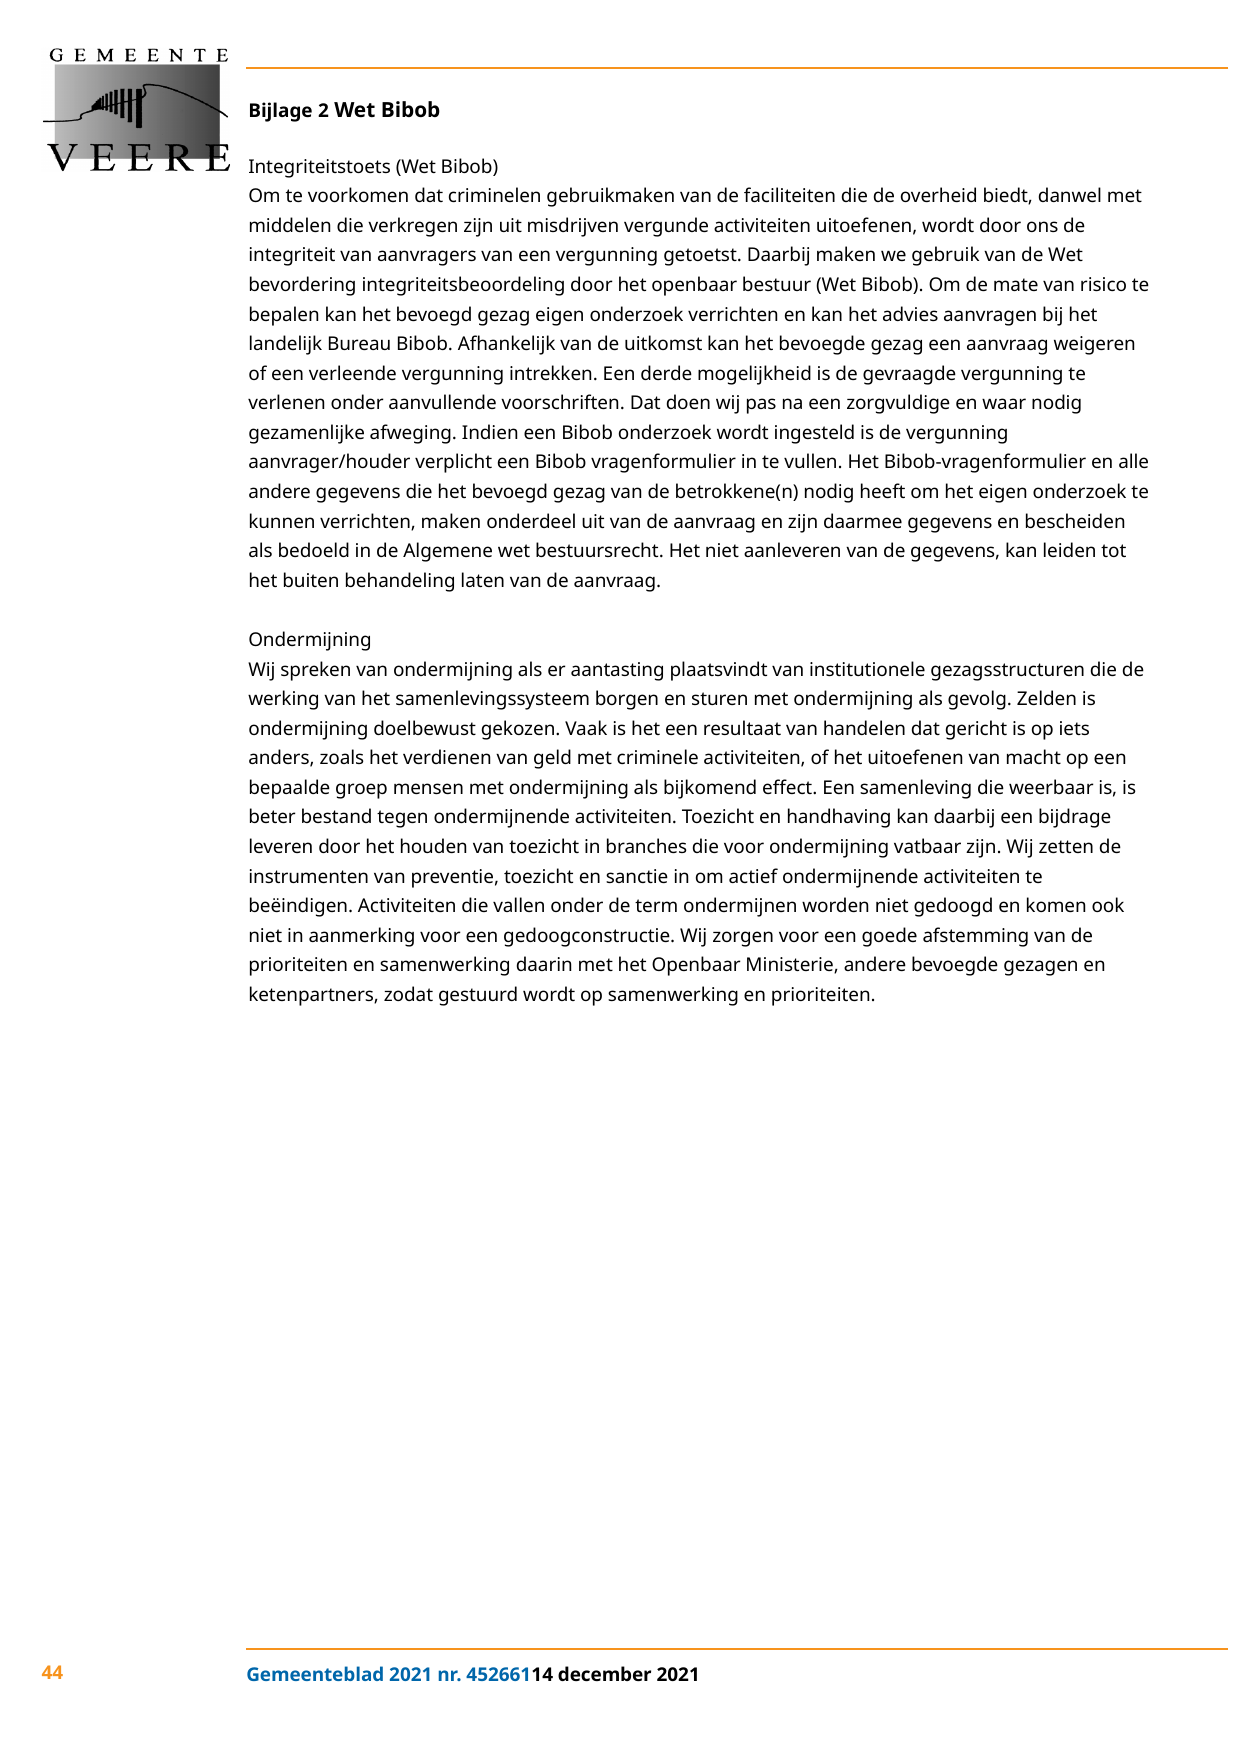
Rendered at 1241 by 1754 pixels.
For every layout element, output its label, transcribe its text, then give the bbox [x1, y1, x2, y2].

text Om te voorkomen dat criminelen gebruikmaken van de faciliteiten die de overheid biedt, danwel met middelen die verkregen zijn uit misdrijven vergunde activiteiten uitoefenen, wordt door ons de integriteit van aanvragers van een vergunning getoetst. Daarbij maken we gebruik van de Wet bevordering integriteitsbeoordeling door het openbaar bestuur (Wet Bibob). Om de mate van risico te bepalen kan het bevoegd gezag eigen onderzoek verrichten en kan het advies aanvragen bij het landelijk Bureau Bibob. Afhankelijk van de uitkomst kan het bevoegde gezag een aanvraag weigeren of een verleende vergunning intrekken. Een derde mogelijkheid is de gevraagde vergunning te verlenen onder aanvullende voorschriften. Dat doen wij pas na een zorgvuldige en waar nodig gezamenlijke afweging. Indien een Bibob onderzoek wordt ingesteld is de vergunning aanvrager/houder verplicht een Bibob vragenformulier in te vullen. Het Bibob-vragenformulier en alle andere gegevens die het bevoegd gezag van de betrokkene(n) nodig heeft om het eigen onderzoek te kunnen verrichten, maken onderdeel uit van de aanvraag en zijn daarmee gegevens en bescheiden als bedoeld in de Algemene wet bestuursrecht. Het niet aanleveren van de gegevens, kan leiden tot het buiten behandeling laten van de aanvraag. [248, 182, 1152, 593]
text Wij spreken van ondermijning als er aantasting plaatsvindt van institutionele gezagsstructuren die de werking van het samenlevingssysteem borgen en sturen met ondermijning als gevolg. Zelden is ondermijning doelbewust gekozen. Vaak is het een resultaat van handelen dat gericht is op iets anders, zoals het verdienen van geld met criminele activiteiten, of het uitoefenen van macht op een bepaalde groep mensen met ondermijning als bijkomend effect. Een samenleving die weerbaar is, is beter bestand tegen ondermijnende activiteiten. Toezicht en handhaving kan daarbij een bijdrage leveren door het houden van toezicht in branches die voor ondermijning vatbaar zijn. Wij zetten de instrumenten van preventie, toezicht en sanctie in om actief ondermijnende activiteiten te beëindigen. Activiteiten die vallen onder de term ondermijnen worden niet gedoogd en komen ook niet in aanmerking voor een gedoogconstructie. Wij zorgen voor een goede afstemming van de prioriteiten en samenwerking daarin met het Openbaar Ministerie, andere bevoegde gezagen en ketenpartners, zodat gestuurd wordt op samenwerking en prioriteiten. [248, 656, 1152, 1007]
text Integriteitstoets (Wet Bibob) [248, 153, 1152, 179]
text Ondermijning [248, 626, 1152, 652]
picture [41, 47, 231, 172]
text Bijlage 2 Wet Bibob [248, 95, 1152, 123]
